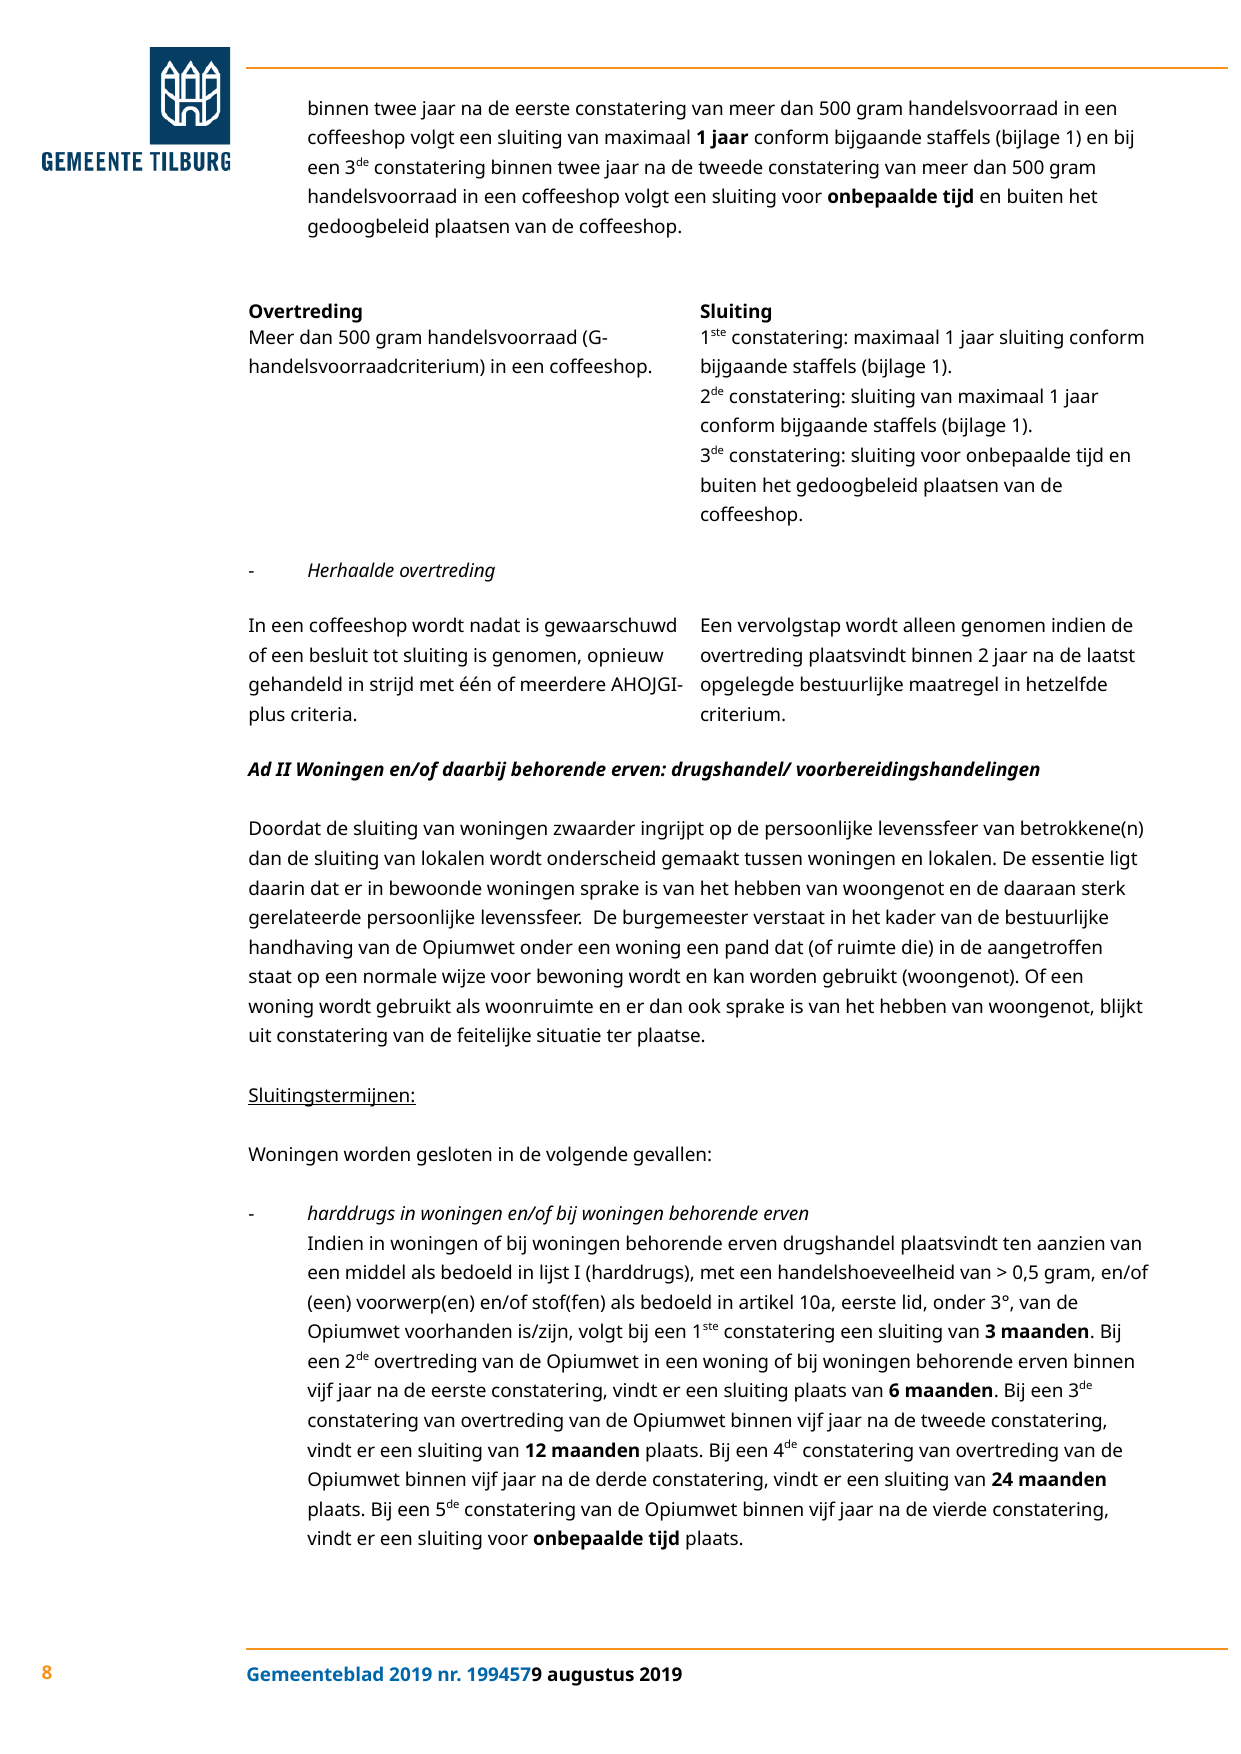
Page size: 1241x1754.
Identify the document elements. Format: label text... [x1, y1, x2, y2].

table_header In een coffeeshop wordt nadat is gewaarschuwd of een besluit tot sluiting is genomen, opnieuw gehandeld in strijd met één of meerdere AHOJGI-plus criteria. [248, 612, 700, 727]
table_header Een vervolgstap wordt alleen genomen indien de overtreding plaatsvindt binnen 2 jaar na de laatst opgelegde bestuurlijke maatregel in hetzelfde criterium. [700, 612, 1152, 727]
table_header Overtreding [248, 298, 700, 324]
text Ad II Woningen en/of daarbij behorende erven: drugshandel/ voorbereidingshandelingen [248, 756, 1152, 782]
text Woningen worden gesloten in de volgende gevallen: [248, 1141, 1152, 1167]
picture [41, 47, 231, 172]
text Doordat de sluiting van woningen zwaarder ingrijpt op de persoonlijke levenssfeer van betrokkene(n) dan de sluiting van lokalen wordt onderscheid gemaakt tussen woningen en lokalen. De essentie ligt daarin dat er in bewoonde woningen sprake is van het hebben van woongenot en de daaraan sterk gerelateerde persoonlijke levenssfeer. De burgemeester verstaat in het kader van de bestuurlijke handhaving van de Opiumwet onder een woning een pand dat (of ruimte die) in de aangetroffen staat op een normale wijze voor bewoning wordt en kan worden gebruikt (woongenot). Of een woning wordt gebruikt als woonruimte en er dan ook sprake is van het hebben van woongenot, blijkt uit constatering van de feitelijke situatie ter plaatse. [248, 816, 1152, 1048]
list Indien in woningen of bij woningen behorende erven drugshandel plaatsvindt ten aanzien van een middel als bedoeld in lijst I (harddrugs), met een handelshoeveelheid van > 0,5 gram, en/of (een) voorwerp(en) en/of stof(fen) als bedoeld in artikel 10a, eerste lid, onder 3°, van de Opiumwet voorhanden is/zijn, volgt bij een 1ste constatering een sluiting van 3 maanden. Bij een 2de overtreding van de Opiumwet in een woning of bij woningen behorende erven binnen vijf jaar na de eerste constatering, vindt er een sluiting plaats van 6 maanden. Bij een 3de constatering van overtreding van de Opiumwet binnen vijf jaar na de tweede constatering, vindt er een sluiting van 12 maanden plaats. Bij een 4de constatering van overtreding van de Opiumwet binnen vijf jaar na de derde constatering, vindt er een sluiting van 24 maanden plaats. Bij een 5de constatering van de Opiumwet binnen vijf jaar na de vierde constatering, vindt er een sluiting voor onbepaalde tijd plaats. [248, 1230, 1152, 1551]
list harddrugs in woningen en/of bij woningen behorende erven [248, 1200, 1152, 1226]
list binnen twee jaar na de eerste constatering van meer dan 500 gram handelsvoorraad in een coffeeshop volgt een sluiting van maximaal 1 jaar conform bijgaande staffels (bijlage 1) en bij een 3de constatering binnen twee jaar na de tweede constatering van meer dan 500 gram handelsvoorraad in een coffeeshop volgt een sluiting voor onbepaalde tijd en buiten het gedoogbeleid plaatsen van de coffeeshop. [248, 95, 1152, 239]
text Sluitingstermijnen: [248, 1082, 1152, 1107]
list Herhaalde overtreding [248, 557, 1152, 582]
table_cell Meer dan 500 gram handelsvoorraad (G-handelsvoorraadcriterium) in een coffeeshop. [248, 324, 700, 527]
table_cell 1ste constatering: maximaal 1 jaar sluiting conform bijgaande staffels (bijlage 1). 2de constatering: sluiting van maximaal 1 jaar conform bijgaande staffels (bijlage 1). 3de constatering: sluiting voor onbepaalde tijd en buiten het gedoogbeleid plaatsen van de coffeeshop. [700, 324, 1152, 527]
table_header Sluiting [700, 298, 1152, 324]
